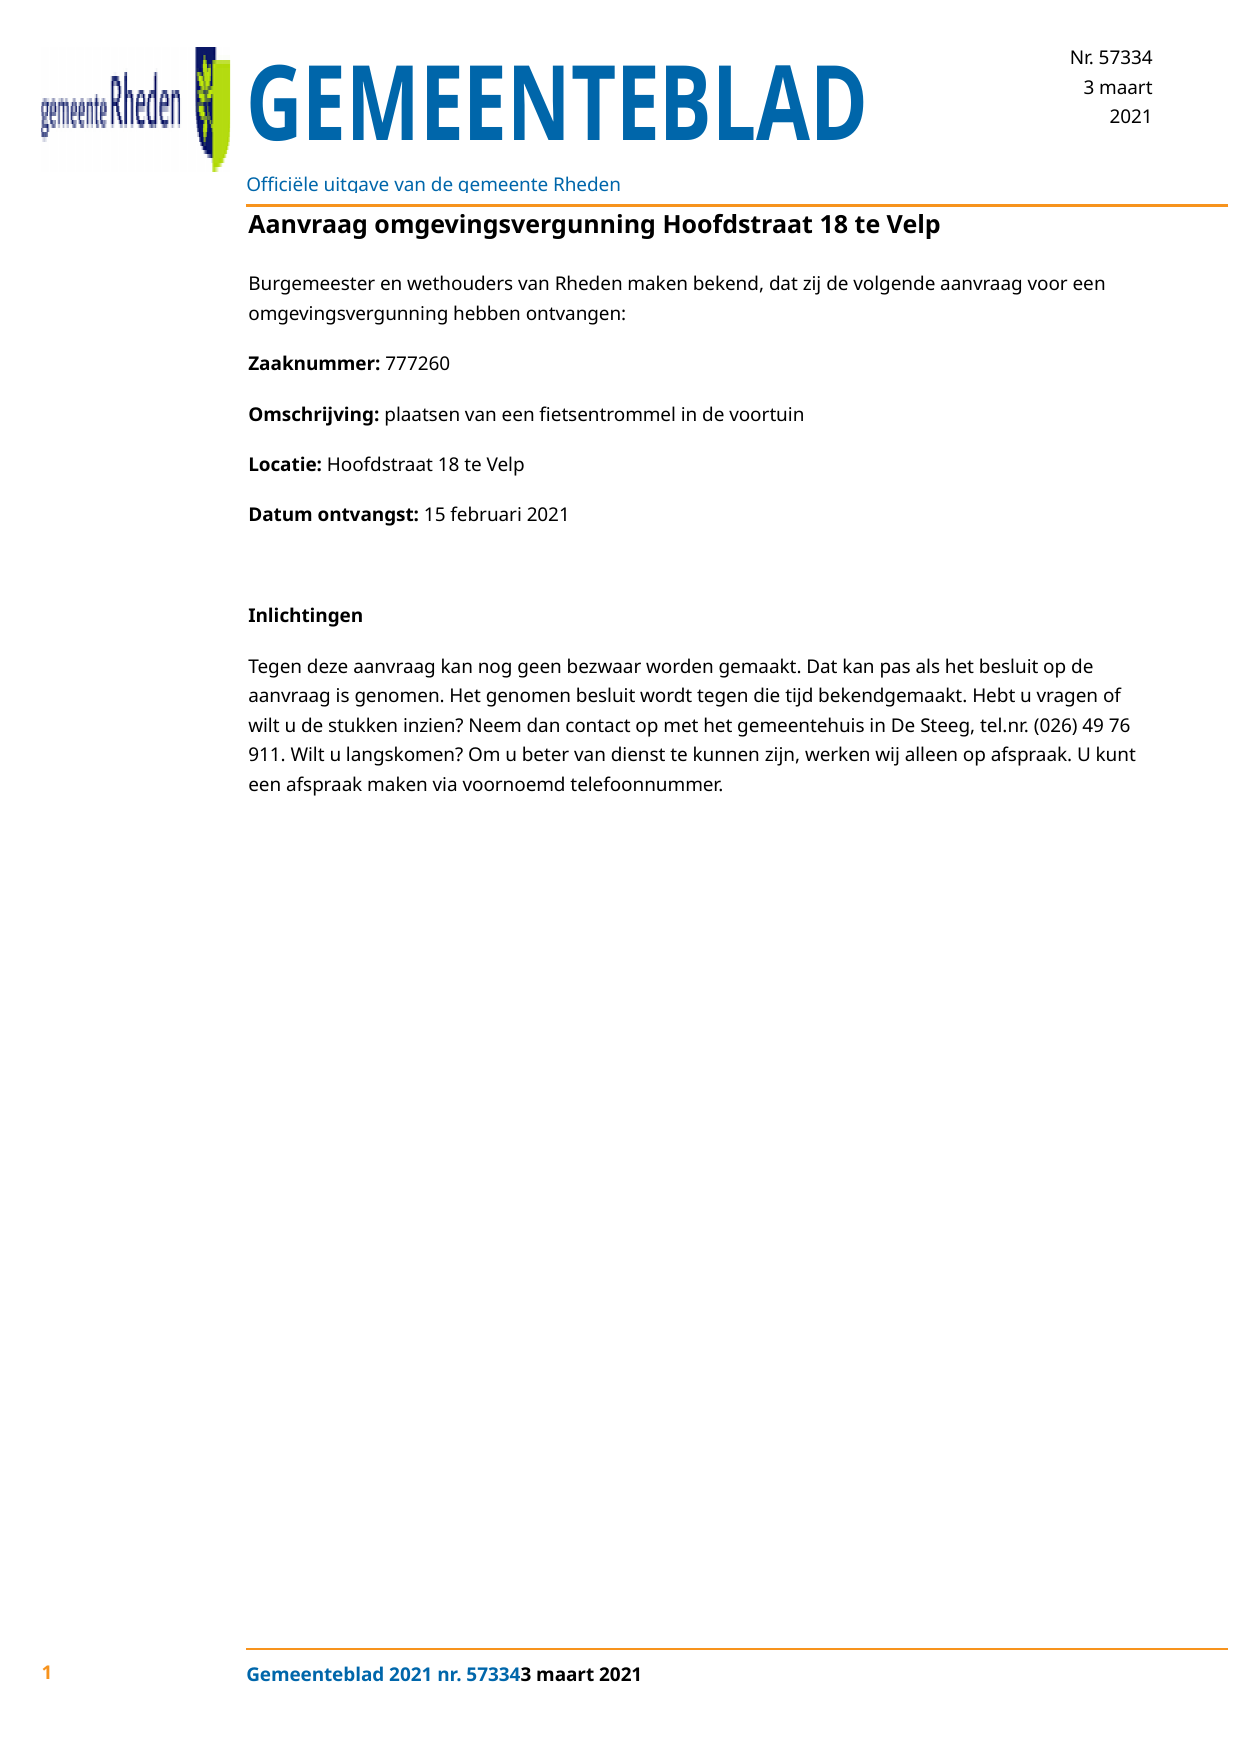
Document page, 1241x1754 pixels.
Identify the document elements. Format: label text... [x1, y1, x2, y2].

picture [41, 47, 231, 172]
text Inlichtingen [248, 602, 1152, 628]
text Locatie: Hoofdstraat 18 te Velp [248, 451, 1152, 477]
text Omschrijving: plaatsen van een fietsentrommel in de voortuin [248, 401, 1152, 426]
text Datum ontvangst: 15 februari 2021 [248, 502, 1152, 527]
text Zaaknummer: 777260 [248, 350, 1152, 376]
text Burgemeester en wethouders van Rheden maken bekend, dat zij de volgende aanvraag voor een omgevingsvergunning hebben ontvangen: [248, 270, 1152, 326]
text Tegen deze aanvraag kan nog geen bezwaar worden gemaakt. Dat kan pas als het besluit op de aanvraag is genomen. Het genomen besluit wordt tegen die tijd bekendgemaakt. Hebt u vragen of wilt u de stukken inzien? Neem dan contact op met het gemeentehuis in De Steeg, tel.nr. (026) 49 76 911. Wilt u langskomen? Om u beter van dienst te kunnen zijn, werken wij alleen op afspraak. U kunt een afspraak maken via voornoemd telefoonnummer. [248, 653, 1152, 797]
text Aanvraag omgevingsvergunning Hoofdstraat 18 te Velp [248, 207, 1152, 241]
